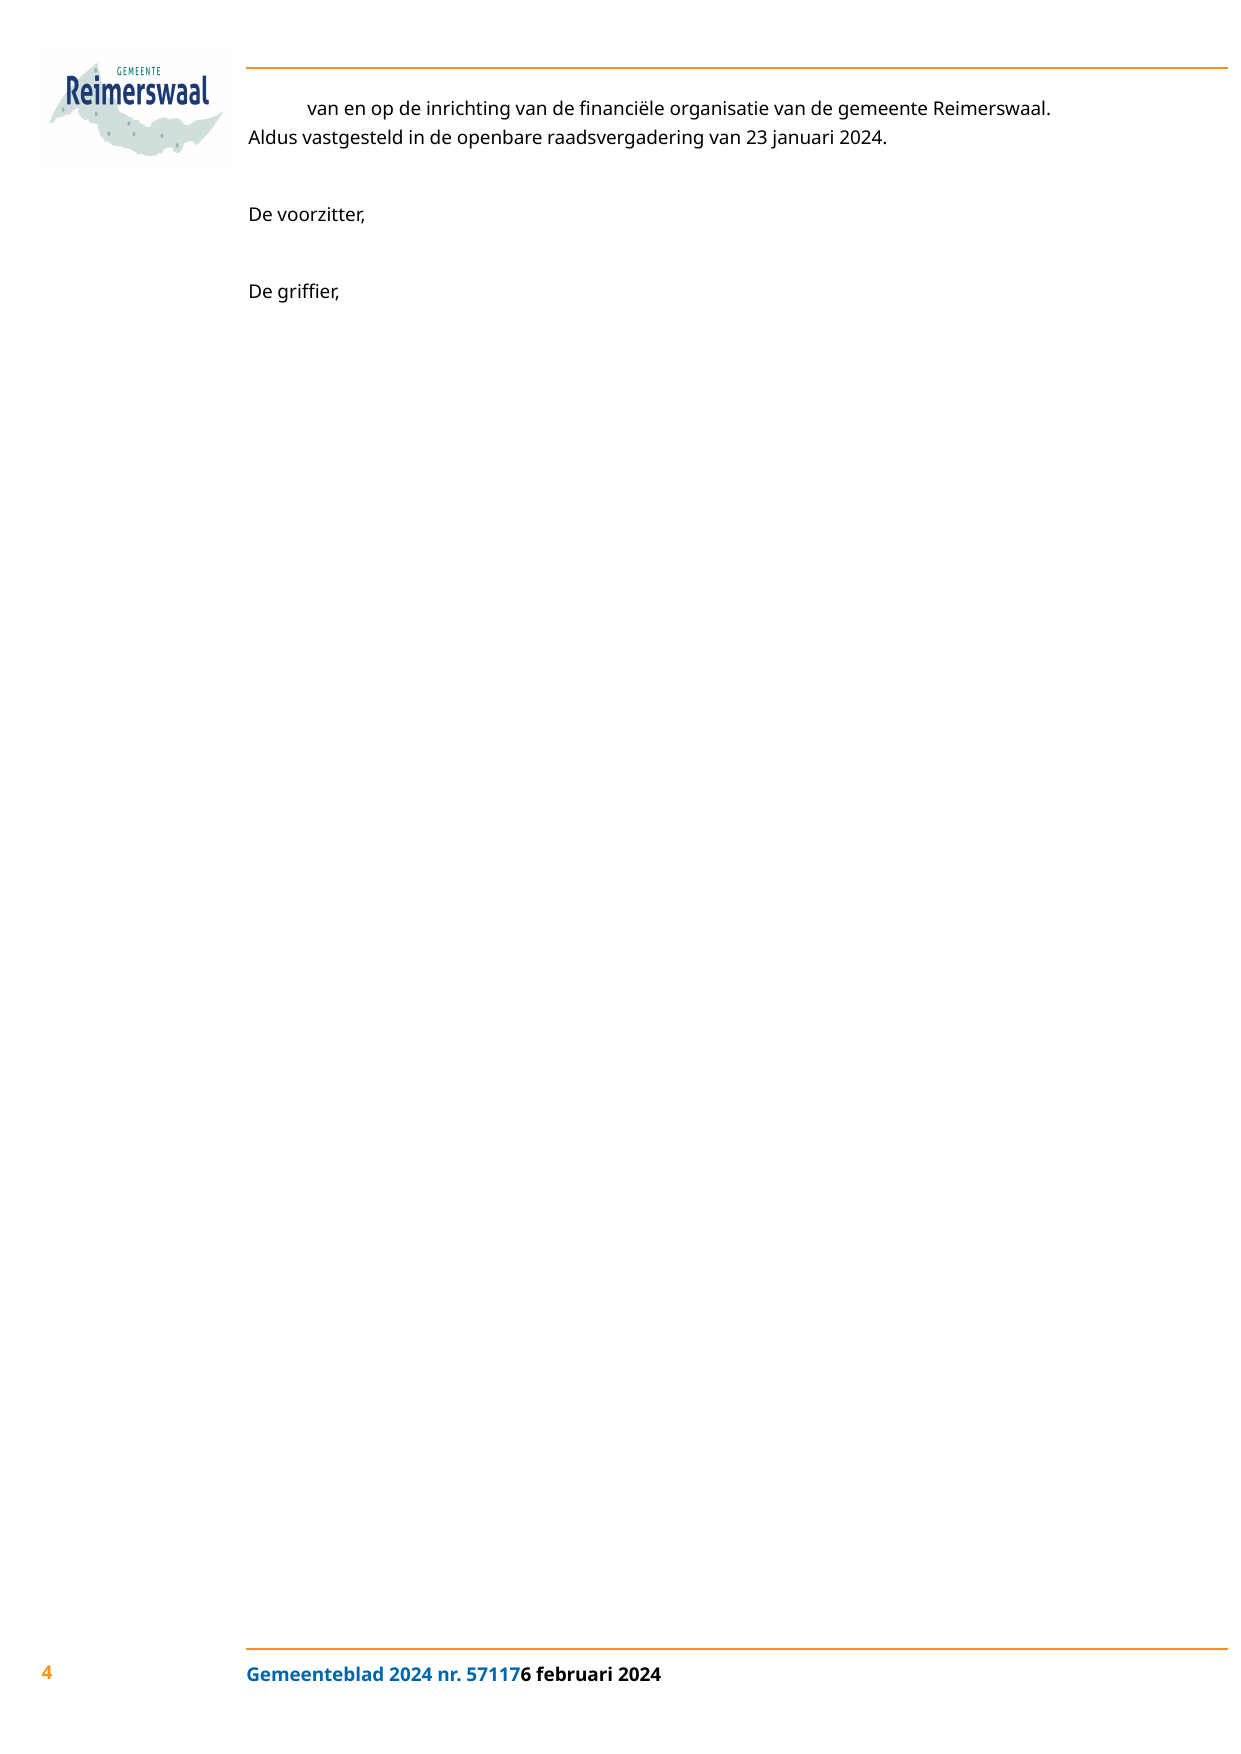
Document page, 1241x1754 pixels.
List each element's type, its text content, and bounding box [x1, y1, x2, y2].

list van en op de inrichting van de financiële organisatie van de gemeente Reimerswaal. [248, 95, 1152, 121]
text De griffier, [248, 279, 1152, 304]
text De voorzitter, [248, 202, 1152, 227]
text Aldus vastgesteld in de openbare raadsvergadering van 23 januari 2024. [248, 124, 1152, 150]
picture [41, 47, 231, 172]
